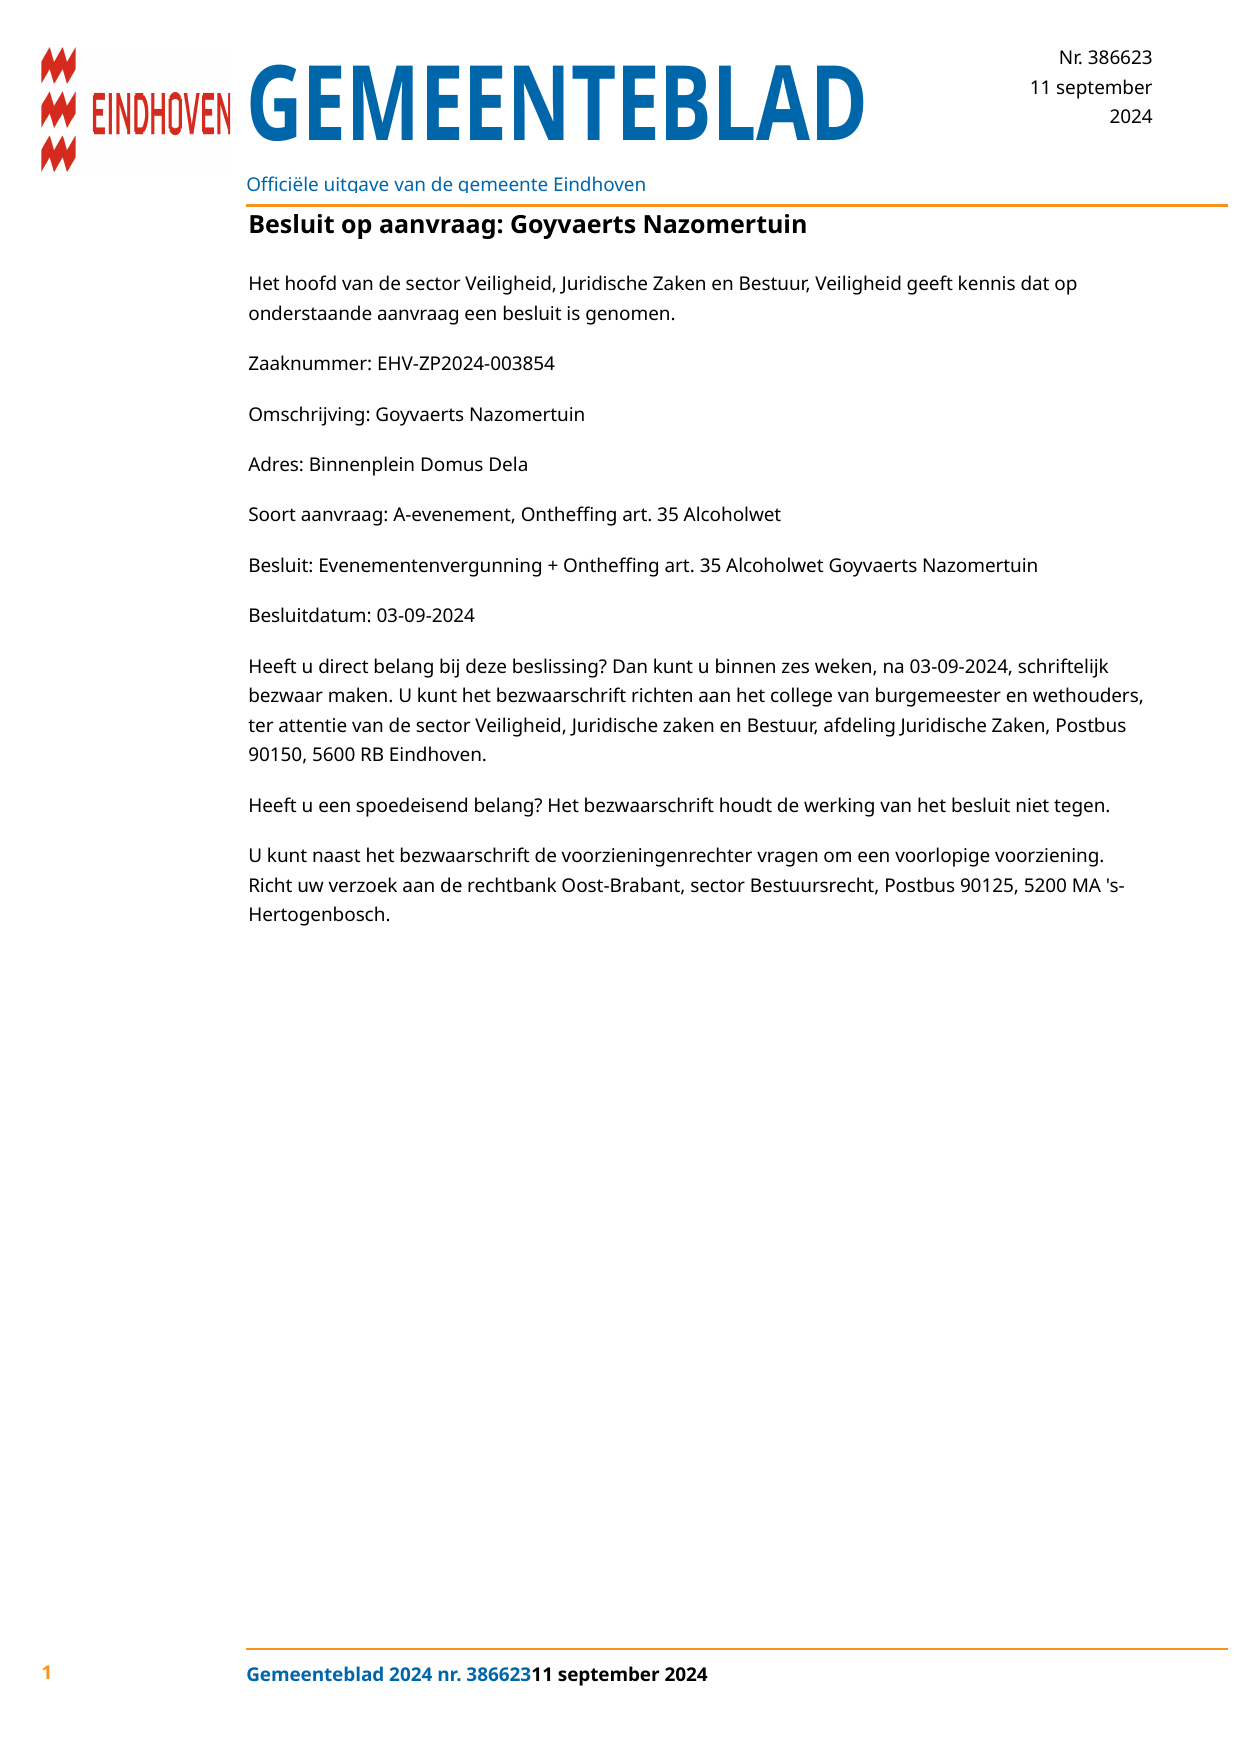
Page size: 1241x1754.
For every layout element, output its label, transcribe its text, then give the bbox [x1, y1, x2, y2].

text Heeft u direct belang bij deze beslissing? Dan kunt u binnen zes weken, na 03-09-2024, schriftelijk bezwaar maken. U kunt het bezwaarschrift richten aan het college van burgemeester en wethouders, ter attentie van de sector Veiligheid, Juridische zaken en Bestuur, afdeling Juridische Zaken, Postbus 90150, 5600 RB Eindhoven. [248, 653, 1152, 767]
text Soort aanvraag: A-evenement, Ontheffing art. 35 Alcoholwet [248, 502, 1152, 527]
text Omschrijving: Goyvaerts Nazomertuin [248, 401, 1152, 426]
text Besluit: Evenementenvergunning + Ontheffing art. 35 Alcoholwet Goyvaerts Nazomertuin [248, 552, 1152, 578]
picture [41, 47, 231, 172]
text Heeft u een spoedeisend belang? Het bezwaarschrift houdt de werking van het besluit niet tegen. [248, 792, 1152, 818]
text Het hoofd van de sector Veiligheid, Juridische Zaken en Bestuur, Veiligheid geeft kennis dat op onderstaande aanvraag een besluit is genomen. [248, 270, 1152, 326]
text Adres: Binnenplein Domus Dela [248, 451, 1152, 477]
text Besluitdatum: 03-09-2024 [248, 602, 1152, 628]
text Zaaknummer: EHV-ZP2024-003854 [248, 350, 1152, 376]
text Besluit op aanvraag: Goyvaerts Nazomertuin [248, 207, 1152, 241]
text U kunt naast het bezwaarschrift de voorzieningenrechter vragen om een voorlopige voorziening. Richt uw verzoek aan de rechtbank Oost-Brabant, sector Bestuursrecht, Postbus 90125, 5200 MA 's-Hertogenbosch. [248, 842, 1152, 927]
